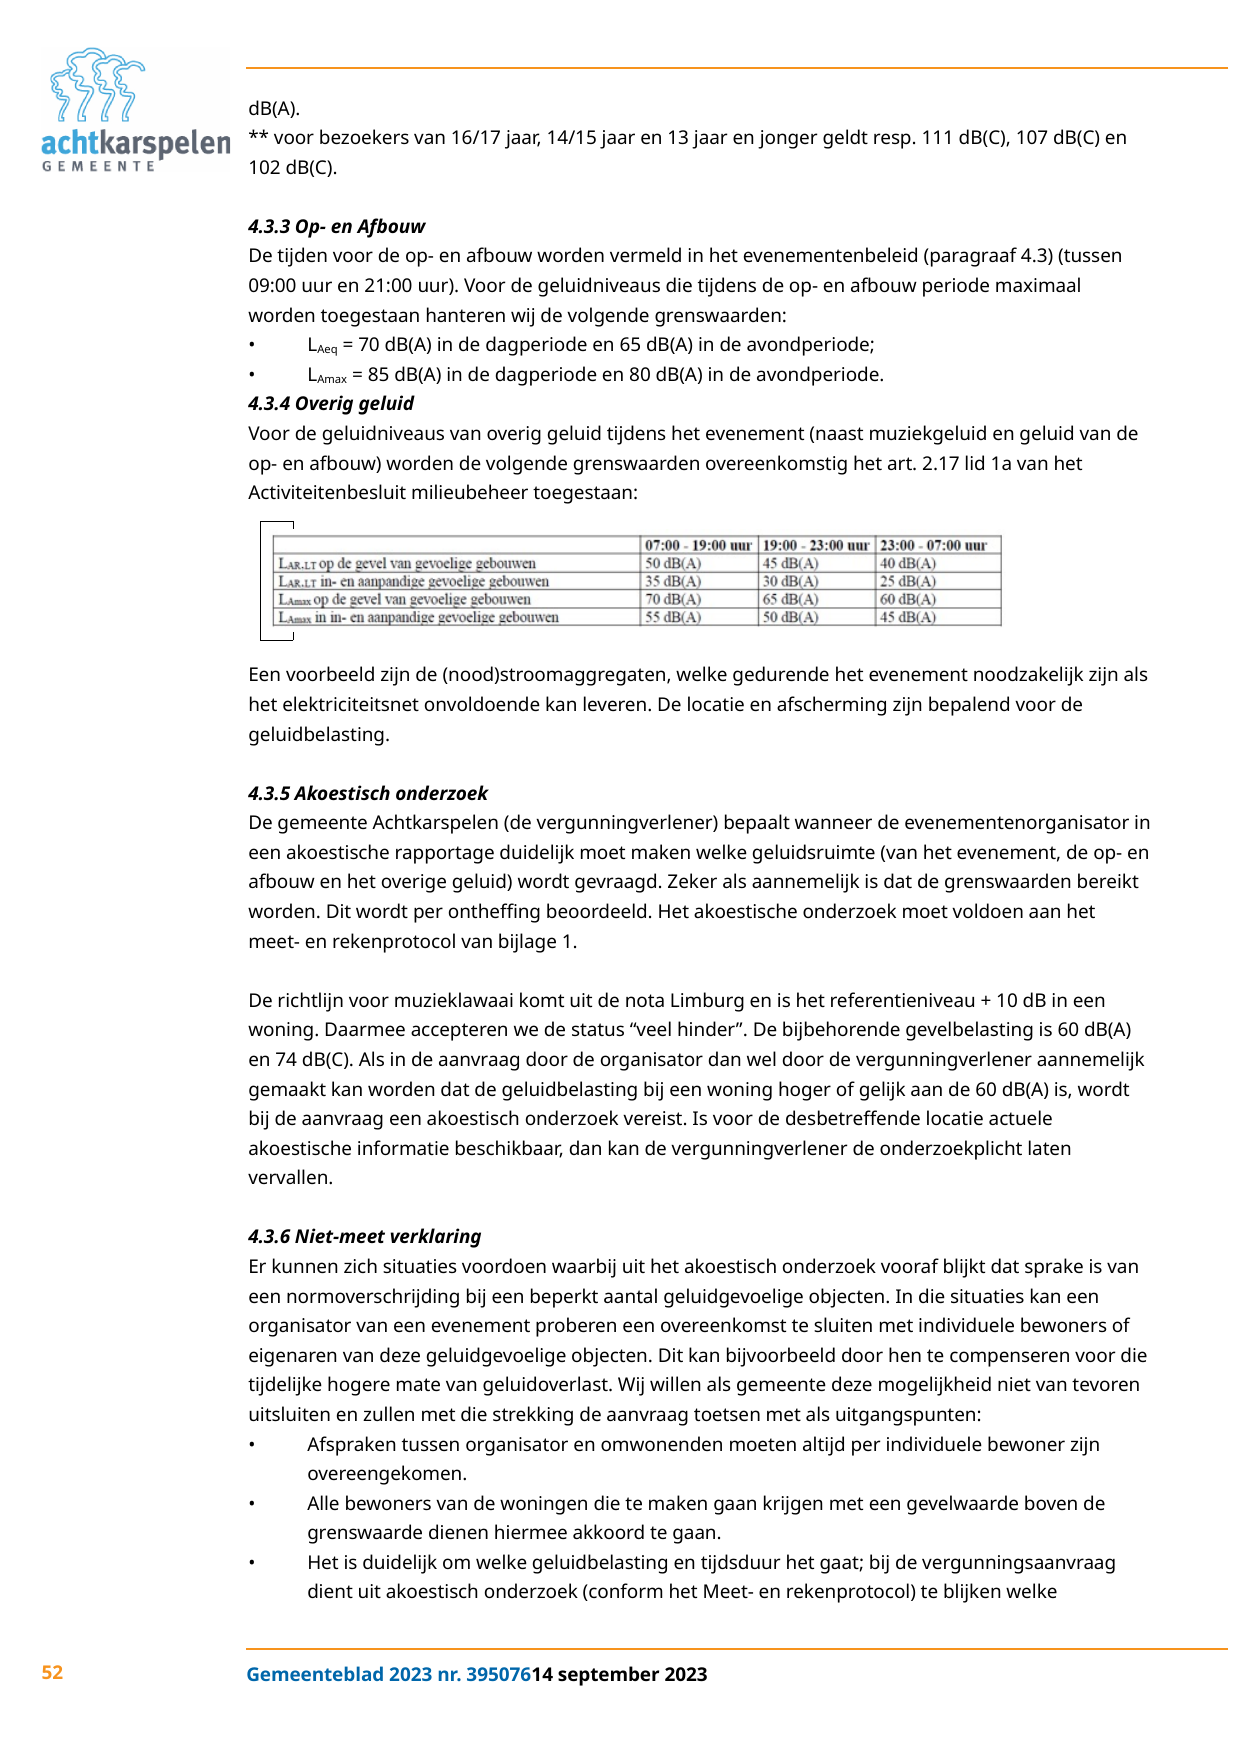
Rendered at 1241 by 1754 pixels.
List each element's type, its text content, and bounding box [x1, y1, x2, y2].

text De gemeente Achtkarspelen (de vergunningverlener) bepaalt wanneer de evenementenorganisator in een akoestische rapportage duidelijk moet maken welke geluidsruimte (van het evenement, de op- en afbouw en het overige geluid) wordt gevraagd. Zeker als aannemelijk is dat de grenswaarden bereikt worden. Dit wordt per ontheffing beoordeeld. Het akoestische onderzoek moet voldoen aan het meet- en rekenprotocol van bijlage 1. [248, 809, 1152, 954]
list LAmax = 85 dB(A) in de dagperiode en 80 dB(A) in de avondperiode. [248, 361, 1152, 387]
text Er kunnen zich situaties voordoen waarbij uit het akoestisch onderzoek vooraf blijkt dat sprake is van een normoverschrijding bij een beperkt aantal geluidgevoelige objecten. In die situaties kan een organisator van een evenement proberen een overeenkomst te sluiten met individuele bewoners of eigenaren van deze geluidgevoelige objecten. Dit kan bijvoorbeeld door hen te compenseren voor die tijdelijke hogere mate van geluidoverlast. Wij willen als gemeente deze mogelijkheid niet van tevoren uitsluiten en zullen met die strekking de aanvraag toetsen met als uitgangspunten: [248, 1253, 1152, 1427]
picture [268, 529, 1008, 632]
picture [41, 47, 231, 172]
text De tijden voor de op- en afbouw worden vermeld in het evenementenbeleid (paragraaf 4.3) (tussen 09:00 uur en 21:00 uur). Voor de geluidniveaus die tijdens de op- en afbouw periode maximaal worden toegestaan hanteren wij de volgende grenswaarden: [248, 243, 1152, 328]
text ** voor bezoekers van 16/17 jaar, 14/15 jaar en 13 jaar en jonger geldt resp. 111 dB(C), 107 dB(C) en 102 dB(C). [248, 124, 1152, 180]
text Voor de geluidniveaus van overig geluid tijdens het evenement (naast muziekgeluid en geluid van de op- en afbouw) worden de volgende grenswaarden overeenkomstig het art. 2.17 lid 1a van het Activiteitenbesluit milieubeheer toegestaan: [248, 420, 1152, 505]
list Het is duidelijk om welke geluidbelasting en tijdsduur het gaat; bij de vergunningsaanvraag dient uit akoestisch onderzoek (conform het Meet- en rekenprotocol) te blijken welke [248, 1549, 1152, 1604]
text 4.3.4 Overig geluid [248, 391, 1152, 416]
list LAeq = 70 dB(A) in de dagperiode en 65 dB(A) in de avondperiode; [248, 331, 1152, 357]
text Een voorbeeld zijn de (nood)stroomaggregaten, welke gedurende het evenement noodzakelijk zijn als het elektriciteitsnet onvoldoende kan leveren. De locatie en afscherming zijn bepalend voor de geluidbelasting. [248, 662, 1152, 747]
text 4.3.6 Niet-meet verklaring [248, 1224, 1152, 1249]
text 4.3.5 Akoestisch onderzoek [248, 780, 1152, 806]
text 4.3.3 Op- en Afbouw [248, 213, 1152, 239]
text dB(A). [248, 95, 1152, 121]
list Afspraken tussen organisator en omwonenden moeten altijd per individuele bewoner zijn overeengekomen. [248, 1431, 1152, 1486]
text De richtlijn voor muzieklawaai komt uit de nota Limburg en is het referentieniveau + 10 dB in een woning. Daarmee accepteren we de status “veel hinder”. De bijbehorende gevelbelasting is 60 dB(A) en 74 dB(C). Als in de aanvraag door de organisator dan wel door de vergunningverlener aannemelijk gemaakt kan worden dat de geluidbelasting bij een woning hoger of gelijk aan de 60 dB(A) is, wordt bij de aanvraag een akoestisch onderzoek vereist. Is voor de desbetreffende locatie actuele akoestische informatie beschikbaar, dan kan de vergunningverlener de onderzoekplicht laten vervallen. [248, 987, 1152, 1190]
list Alle bewoners van de woningen die te maken gaan krijgen met een gevelwaarde boven de grenswaarde dienen hiermee akkoord te gaan. [248, 1490, 1152, 1545]
